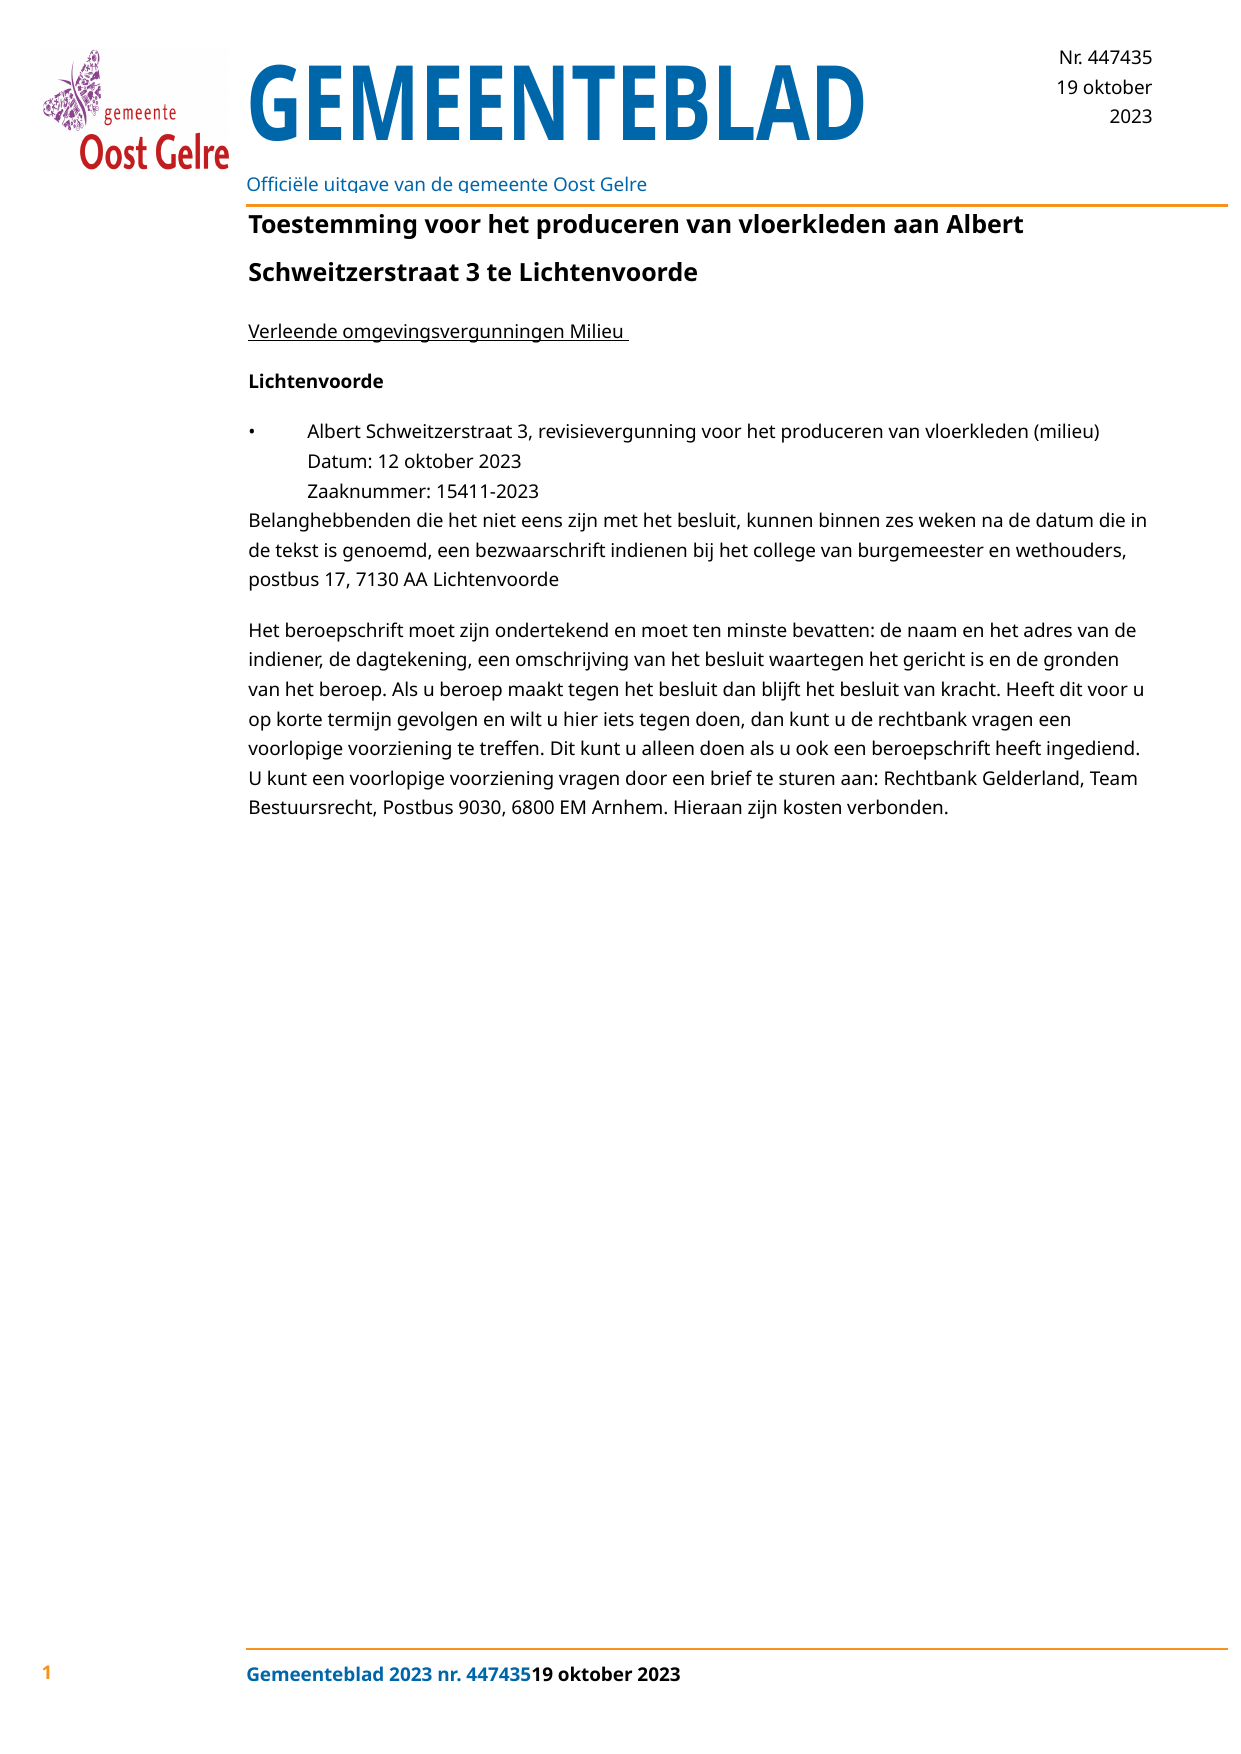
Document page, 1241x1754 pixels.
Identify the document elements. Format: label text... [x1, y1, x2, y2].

list Albert Schweitzerstraat 3, revisievergunning voor het produceren van vloerkleden (milieu) [248, 419, 1152, 444]
text Toestemming voor het produceren van vloerkleden aan Albert Schweitzerstraat 3 te Lichtenvoorde [248, 207, 1152, 288]
list Datum: 12 oktober 2023 [248, 448, 1152, 474]
text Belanghebbenden die het niet eens zijn met het besluit, kunnen binnen zes weken na de datum die in de tekst is genoemd, een bezwaarschrift indienen bij het college van burgemeester en wethouders, postbus 17, 7130 AA Lichtenvoorde [248, 507, 1152, 592]
text Verleende omgevingsvergunningen Milieu [248, 318, 1152, 344]
text Lichtenvoorde [248, 368, 1152, 394]
list Zaaknummer: 15411-2023 [248, 478, 1152, 504]
picture [41, 47, 231, 172]
text Het beroepschrift moet zijn ondertekend en moet ten minste bevatten: de naam en het adres van de indiener, de dagtekening, een omschrijving van het besluit waartegen het gericht is en de gronden van het beroep. Als u beroep maakt tegen het besluit dan blijft het besluit van kracht. Heeft dit voor u op korte termijn gevolgen en wilt u hier iets tegen doen, dan kunt u de rechtbank vragen een voorlopige voorziening te treffen. Dit kunt u alleen doen als u ook een beroepschrift heeft ingediend. U kunt een voorlopige voorziening vragen door een brief te sturen aan: Rechtbank Gelderland, Team Bestuursrecht, Postbus 9030, 6800 EM Arnhem. Hieraan zijn kosten verbonden. [248, 617, 1152, 820]
